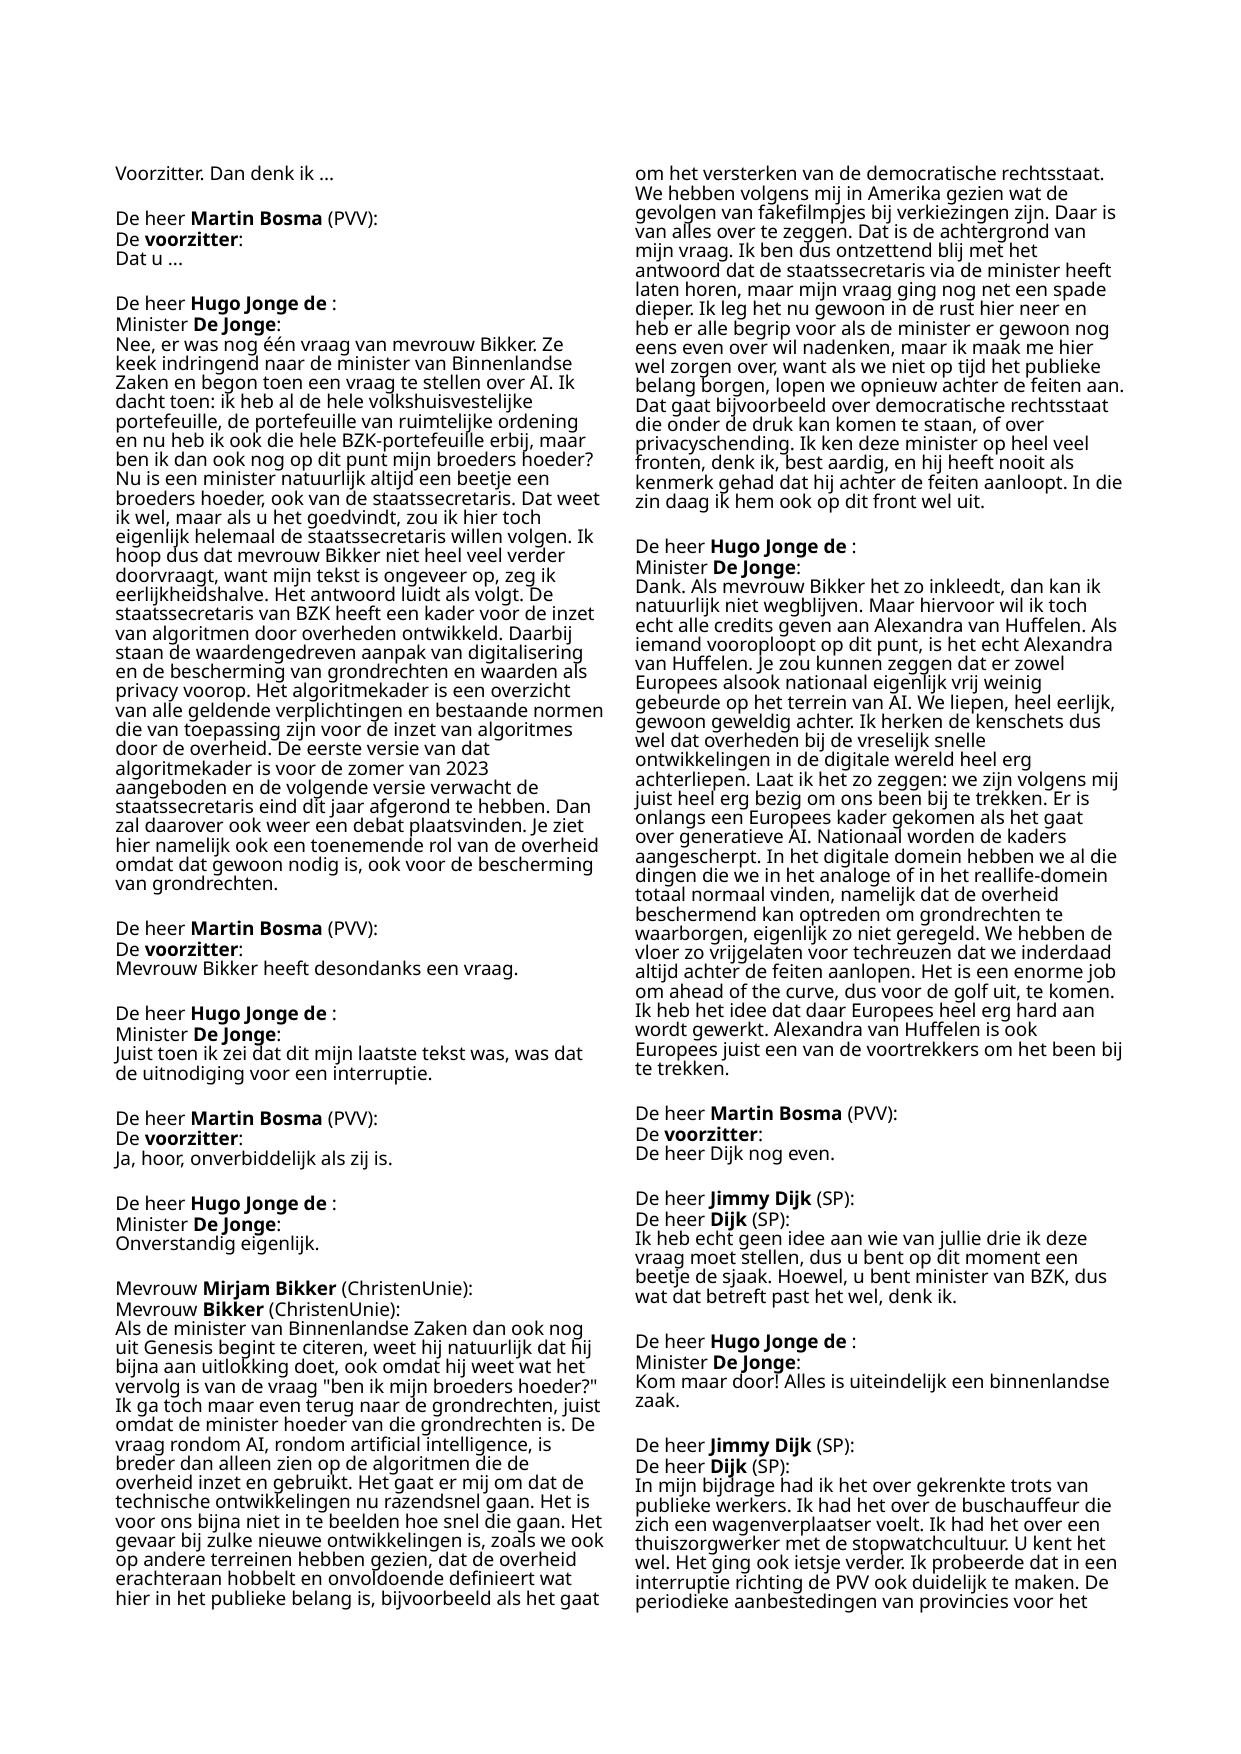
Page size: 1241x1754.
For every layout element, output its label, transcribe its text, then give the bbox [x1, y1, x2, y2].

text Minister De Jonge: [635, 1354, 1125, 1373]
text Voorzitter. Dan denk ik ... [115, 165, 605, 184]
text Mevrouw Bikker (ChristenUnie): [115, 1301, 605, 1320]
text De heer Dijk nog even. [635, 1145, 1125, 1164]
text Kom maar door! Alles is uiteindelijk een binnenlandse zaak. [635, 1373, 1125, 1411]
text De voorzitter: [115, 231, 605, 250]
text De heer Martin Bosma (PVV): [635, 1100, 1125, 1126]
text De heer Martin Bosma (PVV): [115, 1105, 605, 1130]
text De heer Hugo Jonge de : [115, 1190, 605, 1216]
text Juist toen ik zei dat dit mijn laatste tekst was, was dat de uitnodiging voor een interruptie. [115, 1045, 605, 1084]
text De heer Hugo Jonge de : [635, 1328, 1125, 1354]
text De heer Hugo Jonge de : [635, 533, 1125, 559]
text Dank. Als mevrouw Bikker het zo inkleedt, dan kan ik natuurlijk niet wegblijven. Maar hiervoor wil ik toch echt alle credits geven aan Alexandra van Huffelen. Als iemand vooroploopt op dit punt, is het echt Alexandra van Huffelen. Je zou kunnen zeggen dat er zowel Europees alsook nationaal eigenlijk vrij weinig gebeurde op het terrein van AI. We liepen, heel eerlijk, gewoon geweldig achter. Ik herken de kenschets dus wel dat overheden bij de vreselijk snelle ontwikkelingen in de digitale wereld heel erg achterliepen. Laat ik het zo zeggen: we zijn volgens mij juist heel erg bezig om ons been bij te trekken. Er is onlangs een Europees kader gekomen als het gaat over generatieve AI. Nationaal worden de kaders aangescherpt. In het digitale domein hebben we al die dingen die we in het analoge of in het reallife-domein totaal normaal vinden, namelijk dat de overheid beschermend kan optreden om grondrechten te waarborgen, eigenlijk zo niet geregeld. We hebben de vloer zo vrijgelaten voor techreuzen dat we inderdaad altijd achter de feiten aanlopen. Het is een enorme job om ahead of the curve, dus voor de golf uit, te komen. Ik heb het idee dat daar Europees heel erg hard aan wordt gewerkt. Alexandra van Huffelen is ook Europees juist een van de voortrekkers om het been bij te trekken. [635, 578, 1125, 1079]
text De heer Dijk (SP): [635, 1211, 1125, 1230]
text De voorzitter: [635, 1126, 1125, 1145]
text De heer Jimmy Dijk (SP): [635, 1185, 1125, 1211]
text Nee, er was nog één vraag van mevrouw Bikker. Ze keek indringend naar de minister van Binnenlandse Zaken en begon toen een vraag te stellen over AI. Ik dacht toen: ik heb al de hele volkshuisvestelijke portefeuille, de portefeuille van ruimtelijke ordening en nu heb ik ook die hele BZK-portefeuille erbij, maar ben ik dan ook nog op dit punt mijn broeders hoeder? Nu is een minister natuurlijk altijd een beetje een broeders hoeder, ook van de staatssecretaris. Dat weet ik wel, maar als u het goedvindt, zou ik hier toch eigenlijk helemaal de staatssecretaris willen volgen. Ik hoop dus dat mevrouw Bikker niet heel veel verder doorvraagt, want mijn tekst is ongeveer op, zeg ik eerlijkheidshalve. Het antwoord luidt als volgt. De staatssecretaris van BZK heeft een kader voor de inzet van algoritmen door overheden ontwikkeld. Daarbij staan de waardengedreven aanpak van digitalisering en de bescherming van grondrechten en waarden als privacy voorop. Het algoritmekader is een overzicht van alle geldende verplichtingen en bestaande normen die van toepassing zijn voor de inzet van algoritmes door de overheid. De eerste versie van dat algoritmekader is voor de zomer van 2023 aangeboden en de volgende versie verwacht de staatssecretaris eind dit jaar afgerond te hebben. Dan zal daarover ook weer een debat plaatsvinden. Je ziet hier namelijk ook een toenemende rol van de overheid omdat dat gewoon nodig is, ook voor de bescherming van grondrechten. [115, 336, 605, 894]
text Mevrouw Bikker heeft desondanks een vraag. [115, 960, 605, 979]
text Ik heb echt geen idee aan wie van jullie drie ik deze vraag moet stellen, dus u bent op dit moment een beetje de sjaak. Hoewel, u bent minister van BZK, dus wat dat betreft past het wel, denk ik. [635, 1230, 1125, 1307]
text De heer Jimmy Dijk (SP): [635, 1432, 1125, 1458]
text Minister De Jonge: [115, 1026, 605, 1045]
text Minister De Jonge: [115, 1216, 605, 1235]
text Dat u ... [115, 250, 605, 270]
text om het versterken van de democratische rechtsstaat. We hebben volgens mij in Amerika gezien wat de gevolgen van fakefilmpjes bij verkiezingen zijn. Daar is van alles over te zeggen. Dat is de achtergrond van mijn vraag. Ik ben dus ontzettend blij met het antwoord dat de staatssecretaris via de minister heeft laten horen, maar mijn vraag ging nog net een spade dieper. Ik leg het nu gewoon in de rust hier neer en heb er alle begrip voor als de minister er gewoon nog eens even over wil nadenken, maar ik maak me hier wel zorgen over, want als we niet op tijd het publieke belang borgen, lopen we opnieuw achter de feiten aan. Dat gaat bijvoorbeeld over democratische rechtsstaat die onder de druk kan komen te staan, of over privacyschending. Ik ken deze minister op heel veel fronten, denk ik, best aardig, en hij heeft nooit als kenmerk gehad dat hij achter de feiten aanloopt. In die zin daag ik hem ook op dit front wel uit. [635, 165, 1125, 512]
text Minister De Jonge: [115, 316, 605, 336]
text Mevrouw Mirjam Bikker (ChristenUnie): [115, 1275, 605, 1301]
text De heer Martin Bosma (PVV): [115, 205, 605, 231]
text De heer Martin Bosma (PVV): [115, 915, 605, 941]
text De heer Hugo Jonge de : [115, 291, 605, 316]
text De heer Dijk (SP): [635, 1458, 1125, 1477]
text De voorzitter: [115, 1130, 605, 1150]
text In mijn bijdrage had ik het over gekrenkte trots van publieke werkers. Ik had het over de buschauffeur die zich een wagenverplaatser voelt. Ik had het over een thuiszorgwerker met de stopwatchcultuur. U kent het wel. Het ging ook ietsje verder. Ik probeerde dat in een interruptie richting de PVV ook duidelijk te maken. De periodieke aanbestedingen van provincies voor het [635, 1477, 1125, 1612]
text Minister De Jonge: [635, 559, 1125, 578]
text De voorzitter: [115, 941, 605, 960]
text De heer Hugo Jonge de : [115, 1000, 605, 1026]
text Onverstandig eigenlijk. [115, 1235, 605, 1254]
text Ja, hoor, onverbiddelijk als zij is. [115, 1150, 605, 1169]
text Als de minister van Binnenlandse Zaken dan ook nog uit Genesis begint te citeren, weet hij natuurlijk dat hij bijna aan uitlokking doet, ook omdat hij weet wat het vervolg is van de vraag "ben ik mijn broeders hoeder?" Ik ga toch maar even terug naar de grondrechten, juist omdat de minister hoeder van die grondrechten is. De vraag rondom AI, rondom artificial intelligence, is breder dan alleen zien op de algoritmen die de overheid inzet en gebruikt. Het gaat er mij om dat de technische ontwikkelingen nu razendsnel gaan. Het is voor ons bijna niet in te beelden hoe snel die gaan. Het gevaar bij zulke nieuwe ontwikkelingen is, zoals we ook op andere terreinen hebben gezien, dat de overheid erachteraan hobbelt en onvoldoende definieert wat hier in het publieke belang is, bijvoorbeeld als het gaat [115, 1320, 605, 1609]
